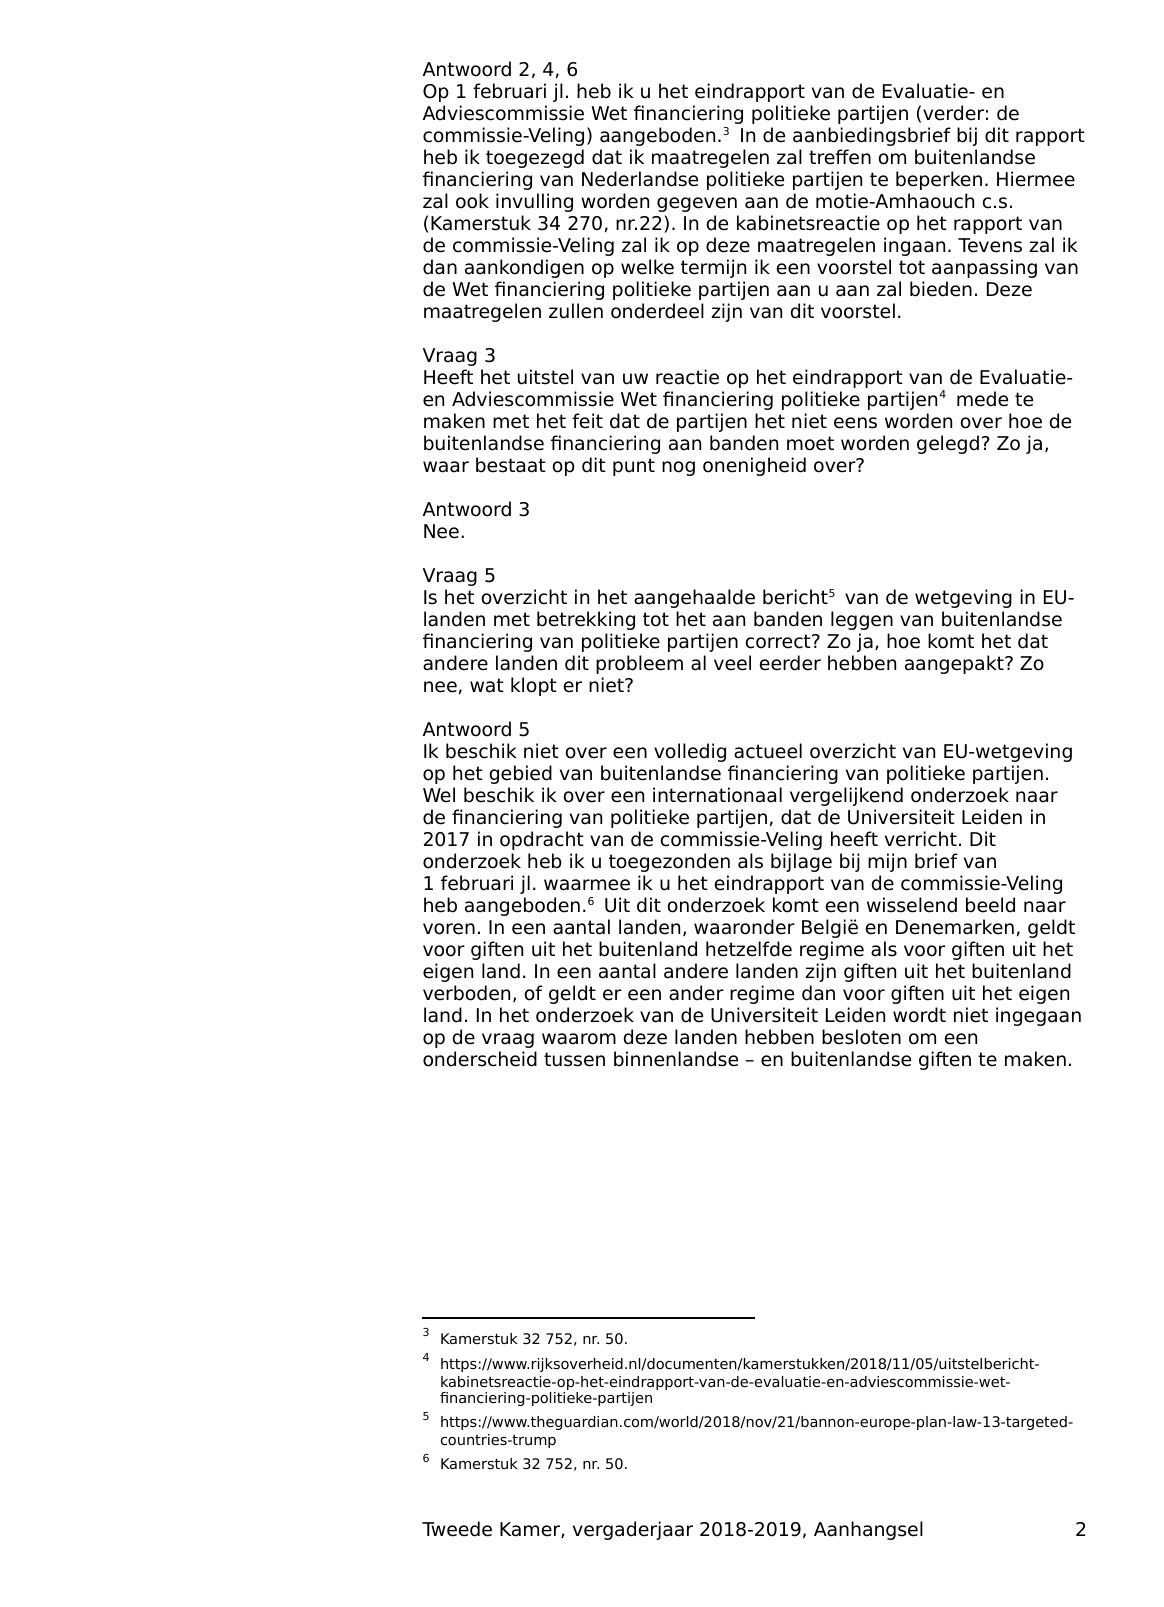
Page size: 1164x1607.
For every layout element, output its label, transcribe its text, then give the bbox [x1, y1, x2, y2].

text Heeft het uitstel van uw reactie op het eindrapport van de Evaluatie- en Adviescommissie Wet financiering politieke partijen mede te maken met het feit dat de partijen het niet eens worden over hoe de buitenlandse financiering aan banden moet worden gelegd? Zo ja, waar bestaat op dit punt nog onenigheid over? [422, 367, 1087, 477]
text Op 1 februari jl. heb ik u het eindrapport van de Evaluatie- en Adviescommissie Wet financiering politieke partijen (verder: de commissie-Veling) aangeboden. In de aanbiedingsbrief bij dit rapport heb ik toegezegd dat ik maatregelen zal treffen om buitenlandse financiering van Nederlandse politieke partijen te beperken. Hiermee zal ook invulling worden gegeven aan de motie-Amhaouch c.s. (Kamerstuk 34 270, nr.22). In de kabinetsreactie op het rapport van de commissie-Veling zal ik op deze maatregelen ingaan. Tevens zal ik dan aankondigen op welke termijn ik een voorstel tot aanpassing van de Wet financiering politieke partijen aan u aan zal bieden. Deze maatregelen zullen onderdeel zijn van dit voorstel. [422, 81, 1087, 323]
text Antwoord 3 [422, 499, 1087, 521]
text Ik beschik niet over een volledig actueel overzicht van EU-wetgeving op het gebied van buitenlandse financiering van politieke partijen. Wel beschik ik over een internationaal vergelijkend onderzoek naar de financiering van politieke partijen, dat de Universiteit Leiden in 2017 in opdracht van de commissie-Veling heeft verricht. Dit onderzoek heb ik u toegezonden als bijlage bij mijn brief van 1 februari jl. waarmee ik u het eindrapport van de commissie-Veling heb aangeboden. Uit dit onderzoek komt een wisselend beeld naar voren. In een aantal landen, waaronder België en Denemarken, geldt voor giften uit het buitenland hetzelfde regime als voor giften uit het eigen land. In een aantal andere landen zijn giften uit het buitenland verboden, of geldt er een ander regime dan voor giften uit het eigen land. In het onderzoek van de Universiteit Leiden wordt niet ingegaan op de vraag waarom deze landen hebben besloten om een onderscheid tussen binnenlandse – en buitenlandse giften te maken. [422, 741, 1087, 1071]
text Nee. [422, 521, 1087, 543]
text Vraag 3 [422, 345, 1087, 367]
text Antwoord 5 [422, 719, 1087, 741]
text Kamerstuk 32 752, nr. 50. [422, 1452, 1087, 1474]
text Kamerstuk 32 752, nr. 50. [422, 1327, 1087, 1349]
text Vraag 5 [422, 565, 1087, 587]
text Antwoord 2, 4, 6 [422, 59, 1087, 81]
text https://www.rijksoverheid.nl/documenten/kamerstukken/2018/11/05/uitstelbericht-kabinetsreactie-op-het-eindrapport-van-de-evaluatie-en-adviescommissie-wet-financiering-politieke-partijen [422, 1352, 1087, 1407]
text https://www.theguardian.com/world/2018/nov/21/bannon-europe-plan-law-13-targeted-countries-trump [422, 1410, 1087, 1449]
text Is het overzicht in het aangehaalde bericht van de wetgeving in EU-landen met betrekking tot het aan banden leggen van buitenlandse financiering van politieke partijen correct? Zo ja, hoe komt het dat andere landen dit probleem al veel eerder hebben aangepakt? Zo nee, wat klopt er niet? [422, 587, 1087, 697]
